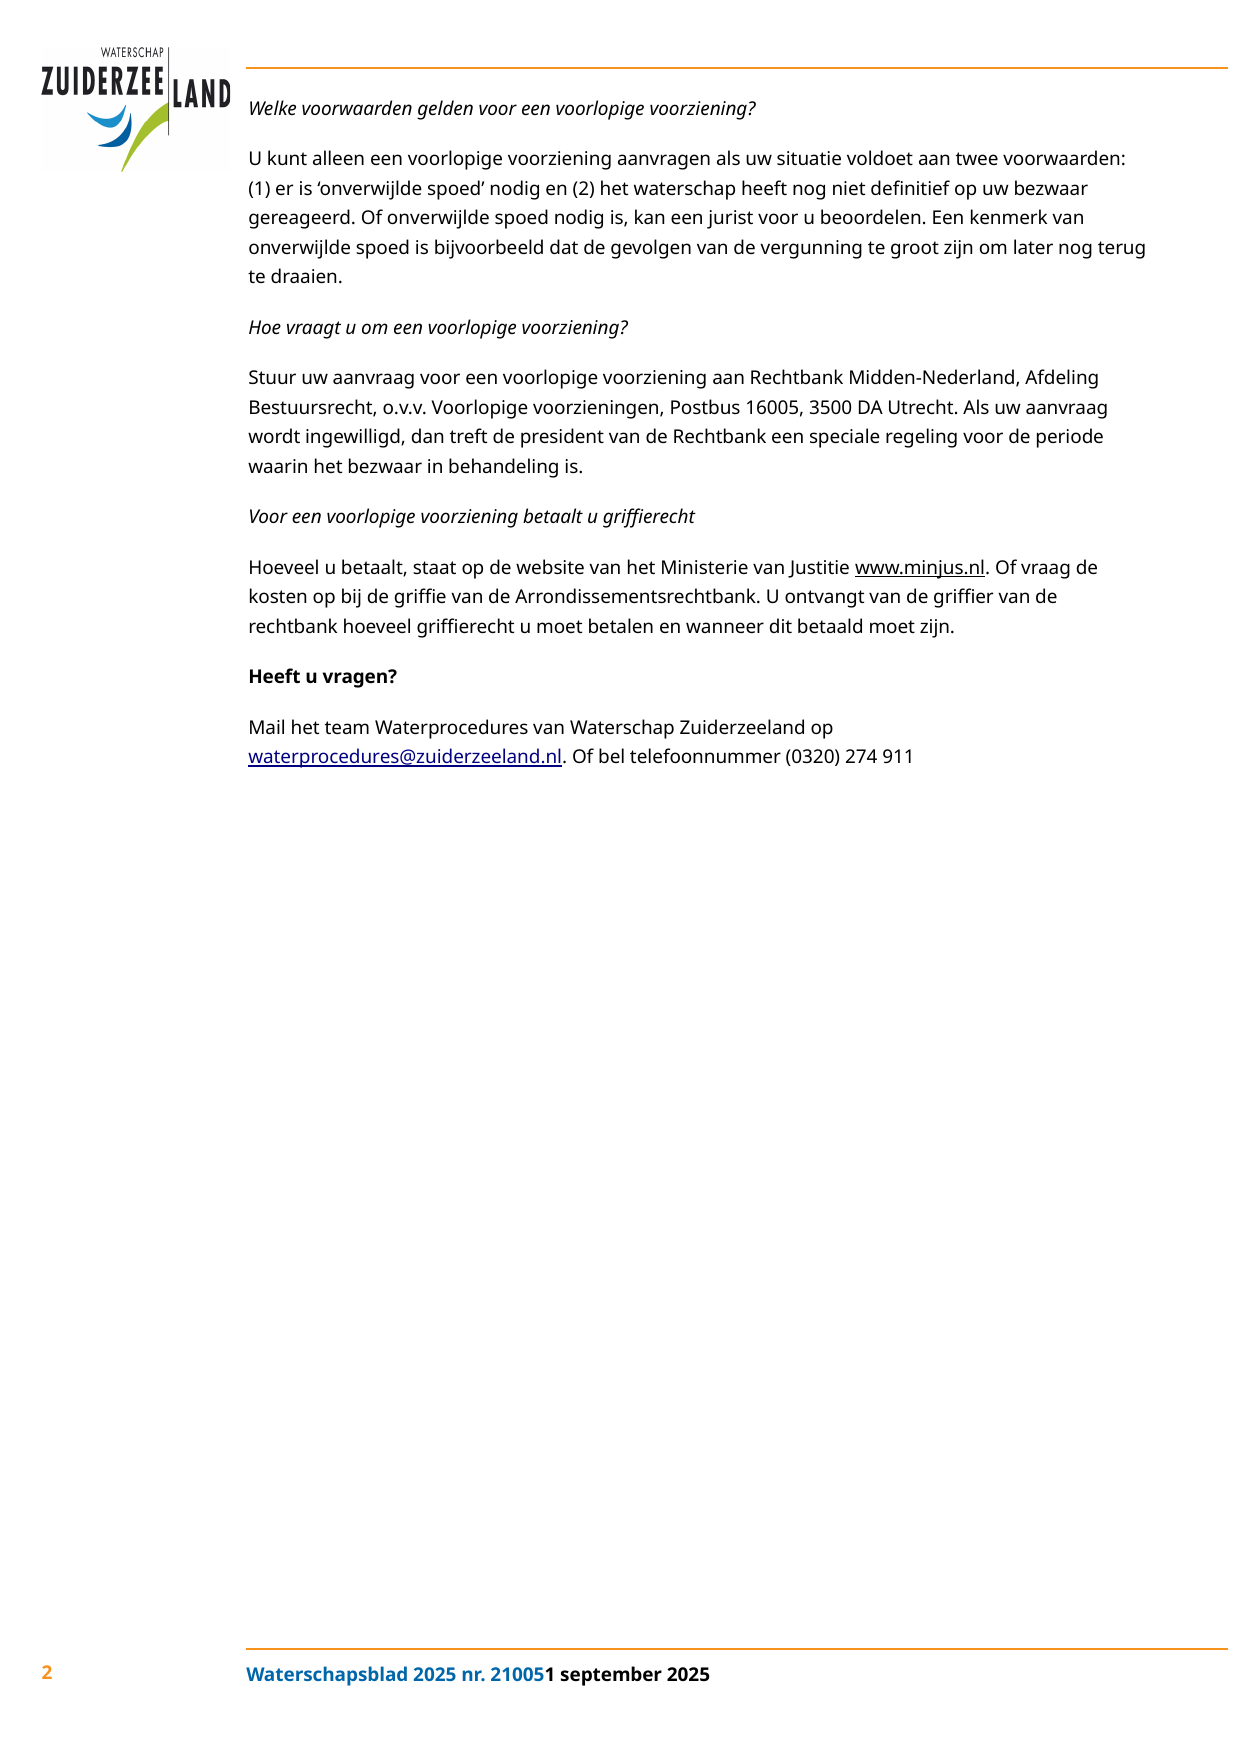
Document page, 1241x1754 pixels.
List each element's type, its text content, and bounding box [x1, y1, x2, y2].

text U kunt alleen een voorlopige voorziening aanvragen als uw situatie voldoet aan twee voorwaarden: (1) er is ‘onverwijlde spoed’ nodig en (2) het waterschap heeft nog niet definitief op uw bezwaar gereageerd. Of onverwijlde spoed nodig is, kan een jurist voor u beoordelen. Een kenmerk van onverwijlde spoed is bijvoorbeeld dat de gevolgen van de vergunning te groot zijn om later nog terug te draaien. [248, 145, 1152, 289]
text Welke voorwaarden gelden voor een voorlopige voorziening? [248, 95, 1152, 121]
picture [41, 47, 231, 172]
text Heeft u vragen? [248, 663, 1152, 689]
text Hoe vraagt u om een voorlopige voorziening? [248, 314, 1152, 340]
text Hoeveel u betaalt, staat op de website van het Ministerie van Justitie www.minjus.nl. Of vraag de kosten op bij de griffie van de Arrondissementsrechtbank. U ontvangt van de griffier van de rechtbank hoeveel griffierecht u moet betalen en wanneer dit betaald moet zijn. [248, 554, 1152, 639]
text Voor een voorlopige voorziening betaalt u griffierecht [248, 503, 1152, 529]
text Mail het team Waterprocedures van Waterschap Zuiderzeeland op waterprocedures@zuiderzeeland.nl. Of bel telefoonnummer (0320) 274 911 [248, 714, 1152, 769]
text Stuur uw aanvraag voor een voorlopige voorziening aan Rechtbank Midden-Nederland, Afdeling Bestuursrecht, o.v.v. Voorlopige voorzieningen, Postbus 16005, 3500 DA Utrecht. Als uw aanvraag wordt ingewilligd, dan treft de president van de Rechtbank een speciale regeling voor de periode waarin het bezwaar in behandeling is. [248, 364, 1152, 479]
